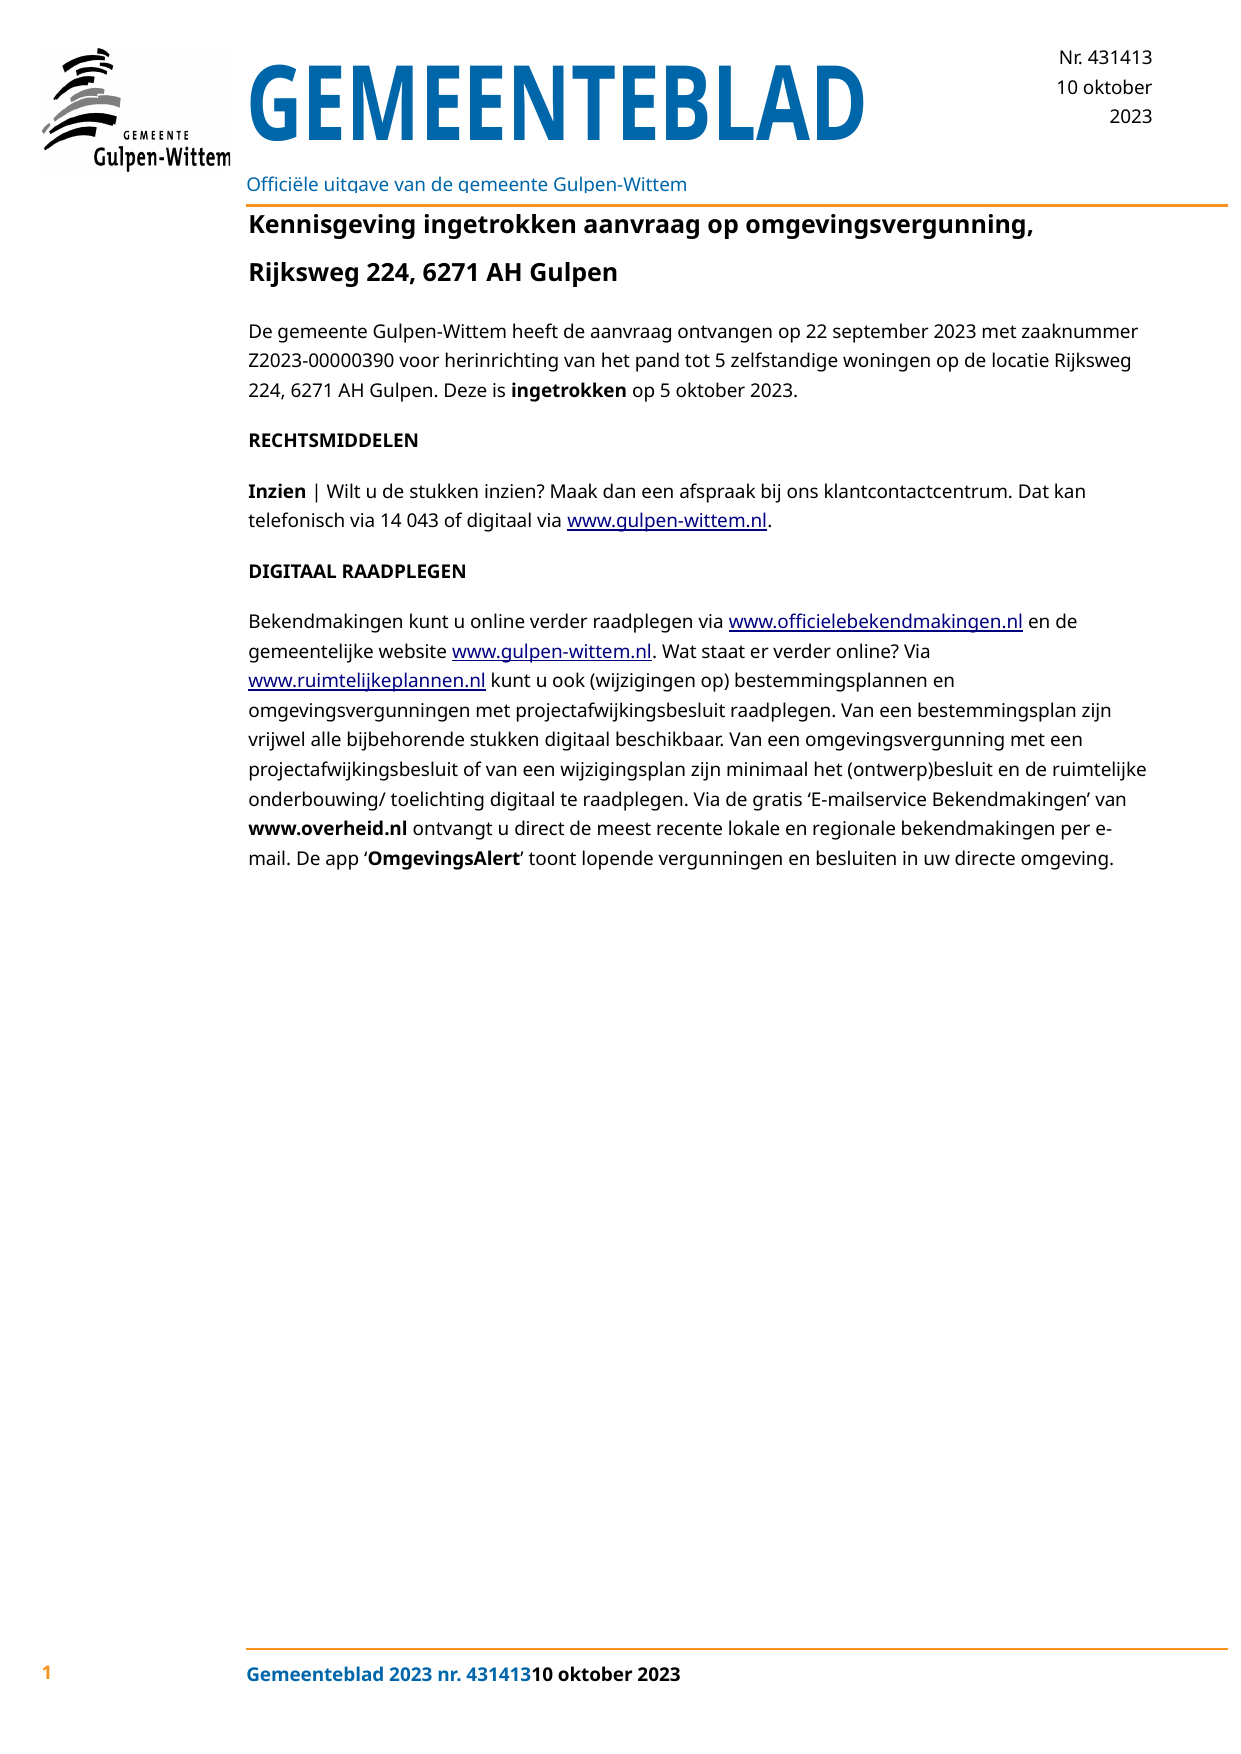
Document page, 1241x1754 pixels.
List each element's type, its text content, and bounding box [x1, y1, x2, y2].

picture [41, 47, 231, 172]
text Bekendmakingen kunt u online verder raadplegen via www.officielebekendmakingen.nl en de gemeentelijke website www.gulpen-wittem.nl. Wat staat er verder online? Via www.ruimtelijkeplannen.nl kunt u ook (wijzigingen op) bestemmingsplannen en omgevingsvergunningen met projectafwijkingsbesluit raadplegen. Van een bestemmingsplan zijn vrijwel alle bijbehorende stukken digitaal beschikbaar. Van een omgevingsvergunning met een projectafwijkingsbesluit of van een wijzigingsplan zijn minimaal het (ontwerp)besluit en de ruimtelijke onderbouwing/ toelichting digitaal te raadplegen. Via de gratis ‘E-mailservice Bekendmakingen’ van www.overheid.nl ontvangt u direct de meest recente lokale en regionale bekendmakingen per e-mail. De app ‘OmgevingsAlert’ toont lopende vergunningen en besluiten in uw directe omgeving. [248, 608, 1152, 871]
text Inzien | Wilt u de stukken inzien? Maak dan een afspraak bij ons klantcontactcentrum. Dat kan telefonisch via 14 043 of digitaal via www.gulpen-wittem.nl. [248, 478, 1152, 533]
text DIGITAAL RAADPLEGEN [248, 558, 1152, 584]
text Kennisgeving ingetrokken aanvraag op omgevingsvergunning, Rijksweg 224, 6271 AH Gulpen [248, 207, 1152, 288]
text RECHTSMIDDELEN [248, 427, 1152, 453]
text De gemeente Gulpen-Wittem heeft de aanvraag ontvangen op 22 september 2023 met zaaknummer Z2023-00000390 voor herinrichting van het pand tot 5 zelfstandige woningen op de locatie Rijksweg 224, 6271 AH Gulpen. Deze is ingetrokken op 5 oktober 2023. [248, 318, 1152, 403]
